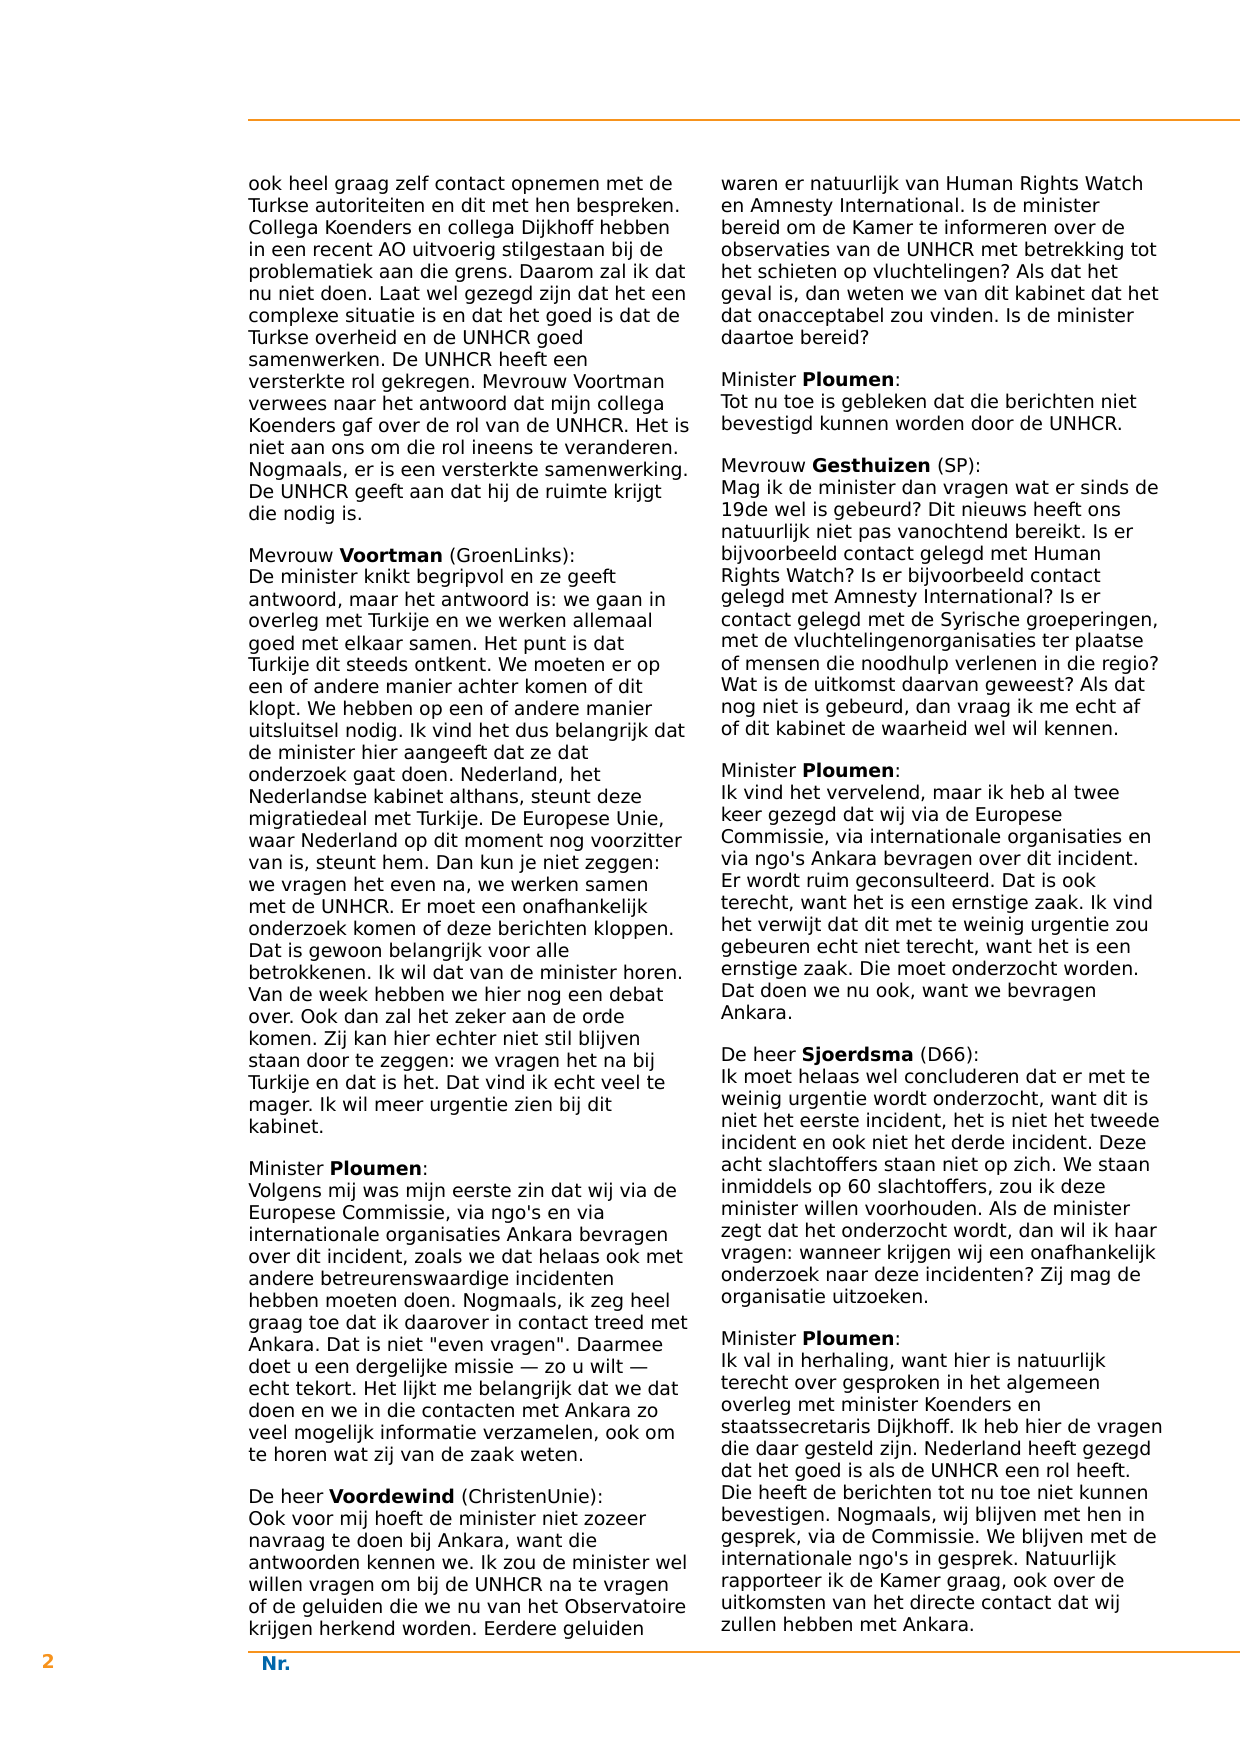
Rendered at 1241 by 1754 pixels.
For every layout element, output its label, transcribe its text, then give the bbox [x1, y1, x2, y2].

text Ik val in herhaling, want hier is natuurlijk terecht over gesproken in het algemeen overleg met minister Koenders en staatssecretaris Dijkhoff. Ik heb hier de vragen die daar gesteld zijn. Nederland heeft gezegd dat het goed is als de UNHCR een rol heeft. Die heeft de berichten tot nu toe niet kunnen bevestigen. Nogmaals, wij blijven met hen in gesprek, via de Commissie. We blijven met de internationale ngo's in gesprek. Natuurlijk rapporteer ik de Kamer graag, ook over de uitkomsten van het directe contact dat wij zullen hebben met Ankara. [721, 1350, 1163, 1636]
text Ook voor mij hoeft de minister niet zozeer navraag te doen bij Ankara, want die antwoorden kennen we. Ik zou de minister wel willen vragen om bij de UNHCR na te vragen of de geluiden die we nu van het Observatoire krijgen herkend worden. Eerdere geluiden [248, 1508, 691, 1639]
text Minister Ploumen: [721, 760, 1163, 782]
text Minister Ploumen: [248, 1158, 691, 1180]
text Mevrouw Voortman (GroenLinks): [248, 544, 691, 566]
text Mag ik de minister dan vragen wat er sinds de 19de wel is gebeurd? Dit nieuws heeft ons natuurlijk niet pas vanochtend bereikt. Is er bijvoorbeeld contact gelegd met Human Rights Watch? Is er bijvoorbeeld contact gelegd met Amnesty International? Is er contact gelegd met de Syrische groeperingen, met de vluchtelingenorganisaties ter plaatse of mensen die noodhulp verlenen in die regio? Wat is de uitkomst daarvan geweest? Als dat nog niet is gebeurd, dan vraag ik me echt af of dit kabinet de waarheid wel wil kennen. [721, 477, 1163, 740]
text Volgens mij was mijn eerste zin dat wij via de Europese Commissie, via ngo's en via internationale organisaties Ankara bevragen over dit incident, zoals we dat helaas ook met andere betreurenswaardige incidenten hebben moeten doen. Nogmaals, ik zeg heel graag toe dat ik daarover in contact treed met Ankara. Dat is niet "even vragen". Daarmee doet u een dergelijke missie — zo u wilt — echt tekort. Het lijkt me belangrijk dat we dat doen en we in die contacten met Ankara zo veel mogelijk informatie verzamelen, ook om te horen wat zij van de zaak weten. [248, 1180, 691, 1466]
text ook heel graag zelf contact opnemen met de Turkse autoriteiten en dit met hen bespreken. [248, 173, 691, 217]
text Minister Ploumen: [721, 1328, 1163, 1350]
text Tot nu toe is gebleken dat die berichten niet bevestigd kunnen worden door de UNHCR. [721, 391, 1163, 434]
text Ik moet helaas wel concluderen dat er met te weinig urgentie wordt onderzocht, want dit is niet het eerste incident, het is niet het tweede incident en ook niet het derde incident. Deze acht slachtoffers staan niet op zich. We staan inmiddels op 60 slachtoffers, zou ik deze minister willen voorhouden. Als de minister zegt dat het onderzocht wordt, dan wil ik haar vragen: wanneer krijgen wij een onafhankelijk onderzoek naar deze incidenten? Zij mag de organisatie uitzoeken. [721, 1066, 1163, 1308]
text Mevrouw Gesthuizen (SP): [721, 454, 1163, 477]
text Minister Ploumen: [721, 369, 1163, 391]
text De minister knikt begripvol en ze geeft antwoord, maar het antwoord is: we gaan in overleg met Turkije en we werken allemaal goed met elkaar samen. Het punt is dat Turkije dit steeds ontkent. We moeten er op een of andere manier achter komen of dit klopt. We hebben op een of andere manier uitsluitsel nodig. Ik vind het dus belangrijk dat de minister hier aangeeft dat ze dat onderzoek gaat doen. Nederland, het Nederlandse kabinet althans, steunt deze migratiedeal met Turkije. De Europese Unie, waar Nederland op dit moment nog voorzitter van is, steunt hem. Dan kun je niet zeggen: we vragen het even na, we werken samen met de UNHCR. Er moet een onafhankelijk onderzoek komen of deze berichten kloppen. Dat is gewoon belangrijk voor alle betrokkenen. Ik wil dat van de minister horen. Van de week hebben we hier nog een debat over. Ook dan zal het zeker aan de orde komen. Zij kan hier echter niet stil blijven staan door te zeggen: we vragen het na bij Turkije en dat is het. Dat vind ik echt veel te mager. Ik wil meer urgentie zien bij dit kabinet. [248, 566, 691, 1138]
text Ik vind het vervelend, maar ik heb al twee keer gezegd dat wij via de Europese Commissie, via internationale organisaties en via ngo's Ankara bevragen over dit incident. Er wordt ruim geconsulteerd. Dat is ook terecht, want het is een ernstige zaak. Ik vind het verwijt dat dit met te weinig urgentie zou gebeuren echt niet terecht, want het is een ernstige zaak. Die moet onderzocht worden. Dat doen we nu ook, want we bevragen Ankara. [721, 782, 1163, 1024]
text De heer Sjoerdsma (D66): [721, 1044, 1163, 1066]
text De heer Voordewind (ChristenUnie): [248, 1486, 691, 1508]
text Collega Koenders en collega Dijkhoff hebben in een recent AO uitvoerig stilgestaan bij de problematiek aan die grens. Daarom zal ik dat nu niet doen. Laat wel gezegd zijn dat het een complexe situatie is en dat het goed is dat de Turkse overheid en de UNHCR goed samenwerken. De UNHCR heeft een versterkte rol gekregen. Mevrouw Voortman verwees naar het antwoord dat mijn collega Koenders gaf over de rol van de UNHCR. Het is niet aan ons om die rol ineens te veranderen. Nogmaals, er is een versterkte samenwerking. De UNHCR geeft aan dat hij de ruimte krijgt die nodig is. [248, 217, 691, 524]
text waren er natuurlijk van Human Rights Watch en Amnesty International. Is de minister bereid om de Kamer te informeren over de observaties van de UNHCR met betrekking tot het schieten op vluchtelingen? Als dat het geval is, dan weten we van dit kabinet dat het dat onacceptabel zou vinden. Is de minister daartoe bereid? [721, 173, 1163, 349]
